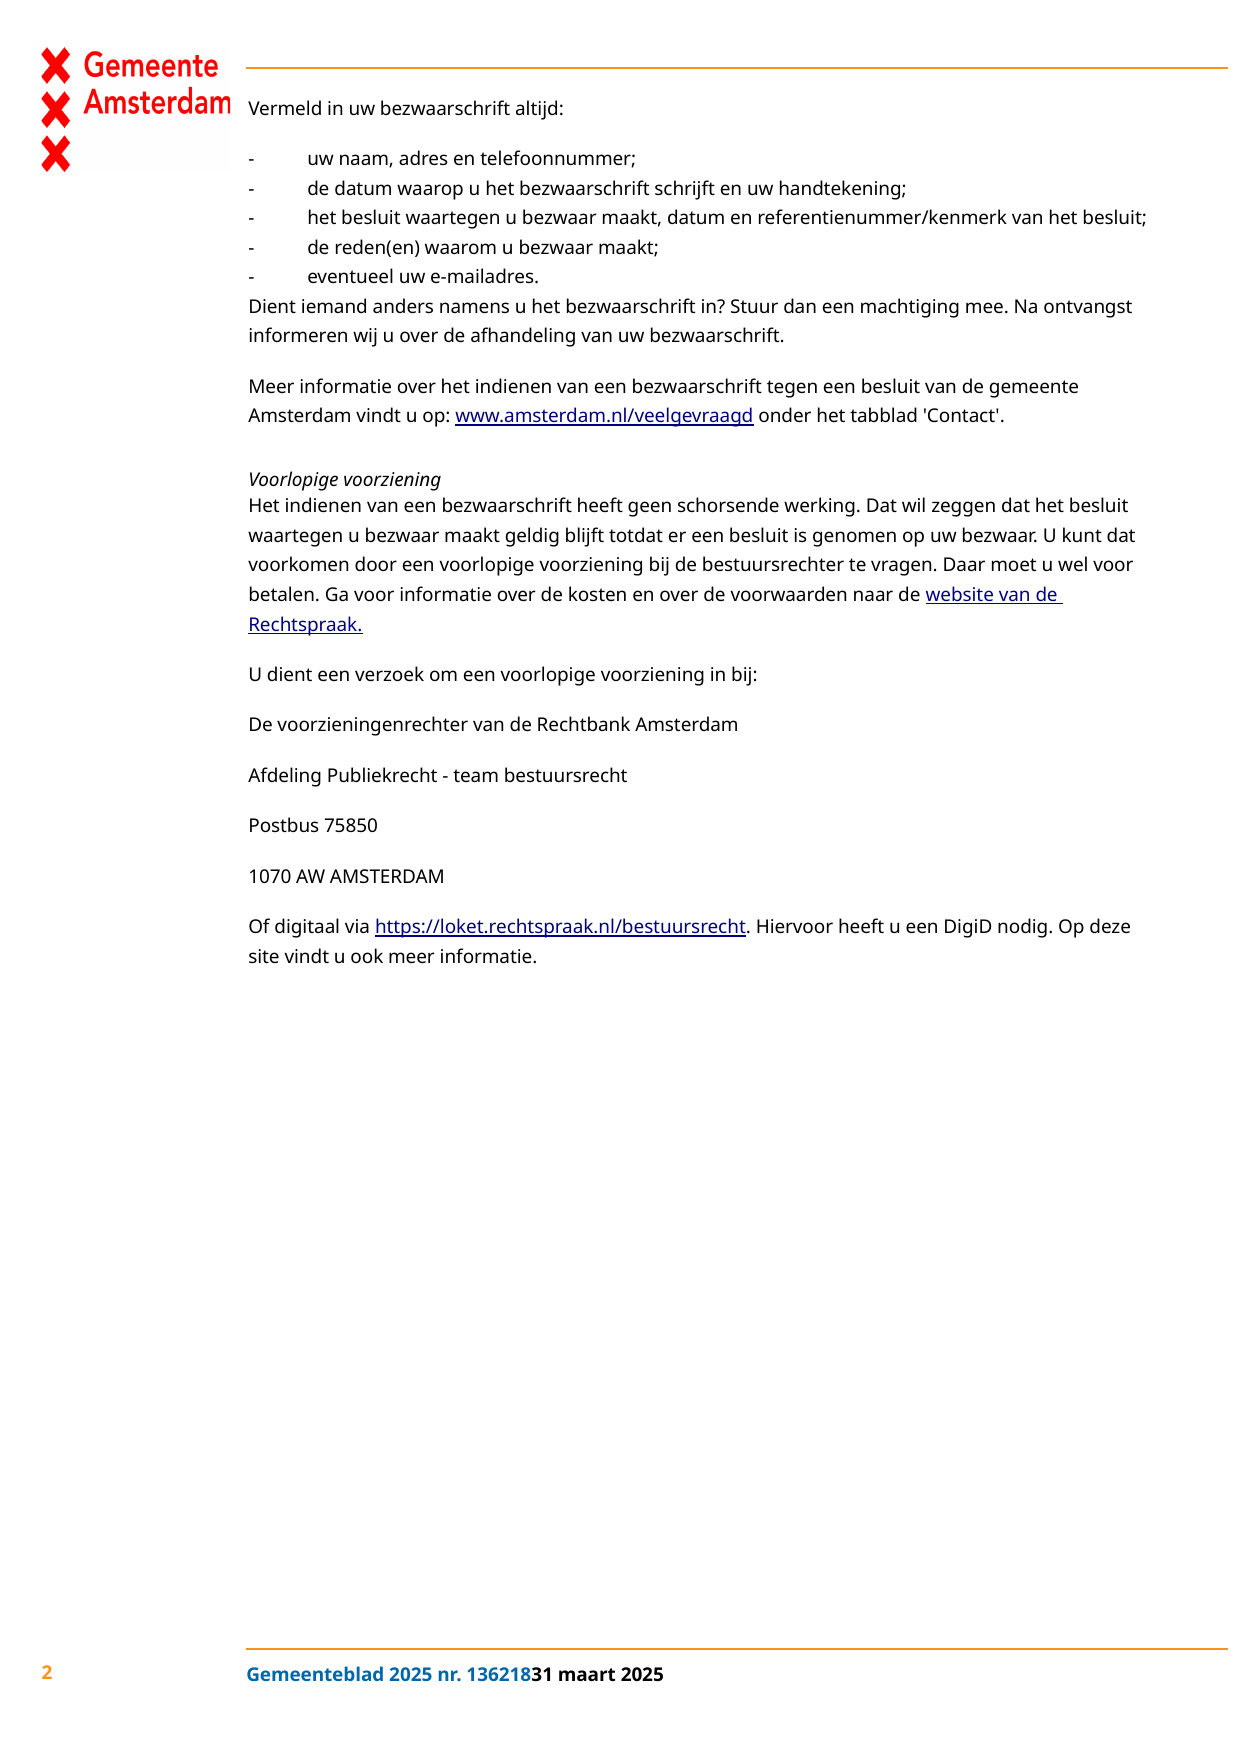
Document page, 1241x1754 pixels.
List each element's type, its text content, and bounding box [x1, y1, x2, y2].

text Postbus 75850 [248, 812, 1152, 838]
text Dient iemand anders namens u het bezwaarschrift in? Stuur dan een machtiging mee. Na ontvangst informeren wij u over de afhandeling van uw bezwaarschrift. [248, 293, 1152, 348]
picture [41, 47, 231, 172]
list de datum waarop u het bezwaarschrift schrijft en uw handtekening; [248, 175, 1152, 201]
list het besluit waartegen u bezwaar maakt, datum en referentienummer/kenmerk van het besluit; [248, 204, 1152, 230]
text Voorlopige voorziening [248, 467, 1152, 492]
list eventueel uw e-mailadres. [248, 263, 1152, 289]
text Het indienen van een bezwaarschrift heeft geen schorsende werking. Dat wil zeggen dat het besluit waartegen u bezwaar maakt geldig blijft totdat er een besluit is genomen op uw bezwaar. U kunt dat voorkomen door een voorlopige voorziening bij de bestuursrechter te vragen. Daar moet u wel voor betalen. Ga voor informatie over de kosten en over de voorwaarden naar de website van de Rechtspraak. [248, 492, 1152, 636]
text Afdeling Publiekrecht - team bestuursrecht [248, 762, 1152, 788]
text U dient een verzoek om een voorlopige voorziening in bij: [248, 661, 1152, 687]
text De voorzieningenrechter van de Rechtbank Amsterdam [248, 712, 1152, 737]
list de reden(en) waarom u bezwaar maakt; [248, 234, 1152, 260]
text 1070 AW AMSTERDAM [248, 863, 1152, 888]
text Vermeld in uw bezwaarschrift altijd: [248, 95, 1152, 121]
text Of digitaal via https://loket.rechtspraak.nl/bestuursrecht. Hiervoor heeft u een DigiD nodig. Op deze site vindt u ook meer informatie. [248, 913, 1152, 968]
list uw naam, adres en telefoonnummer; [248, 145, 1152, 171]
text Meer informatie over het indienen van een bezwaarschrift tegen een besluit van de gemeente Amsterdam vindt u op: www.amsterdam.nl/veelgevraagd onder het tabblad 'Contact'. [248, 373, 1152, 428]
